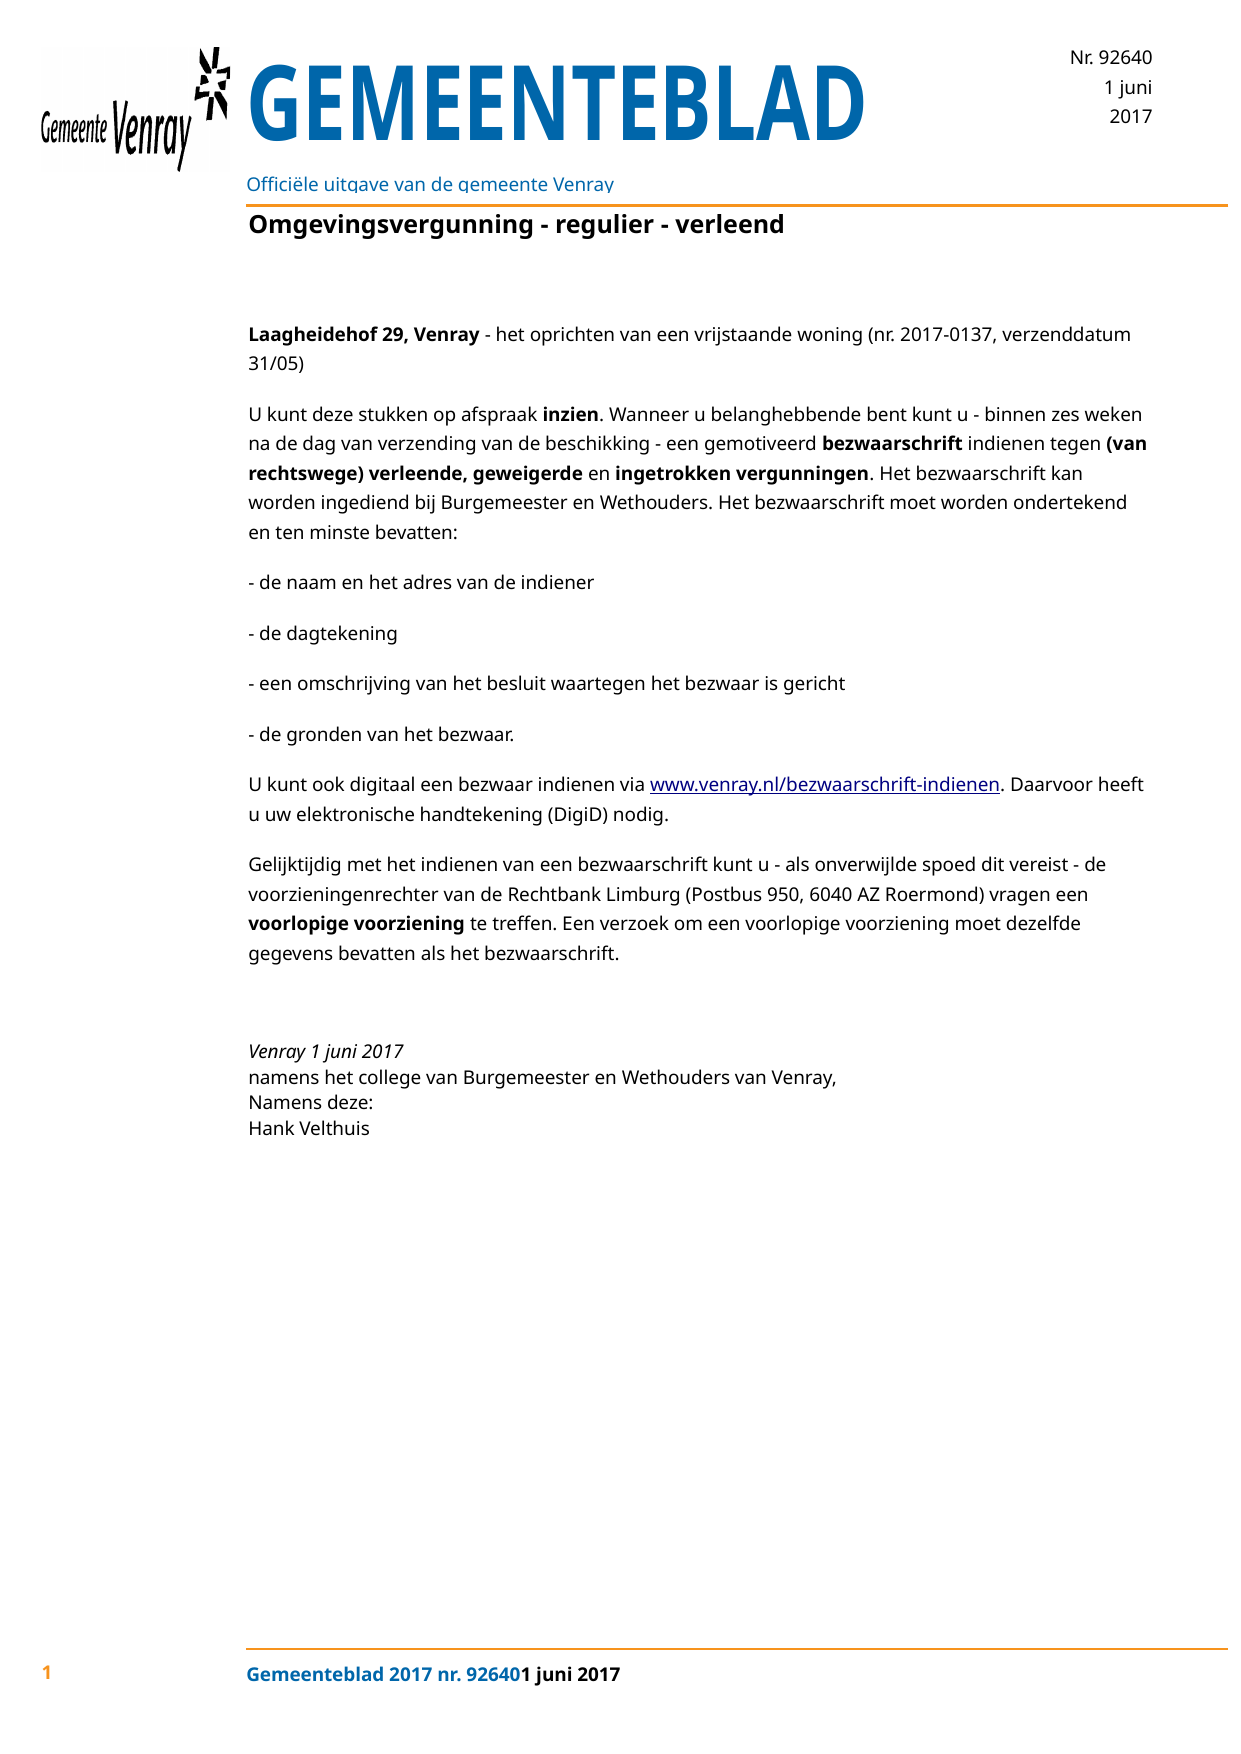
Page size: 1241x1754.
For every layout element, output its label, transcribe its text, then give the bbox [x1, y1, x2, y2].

text - de naam en het adres van de indiener [248, 569, 1152, 595]
text Hank Velthuis [248, 1115, 1152, 1141]
text Venray 1 juni 2017 [248, 1038, 1152, 1064]
text Laagheidehof 29, Venray - het oprichten van een vrijstaande woning (nr. 2017-0137, verzenddatum 31/05) [248, 321, 1152, 376]
text - een omschrijving van het besluit waartegen het bezwaar is gericht [248, 670, 1152, 696]
text U kunt deze stukken op afspraak inzien. Wanneer u belanghebbende bent kunt u - binnen zes weken na de dag van verzending van de beschikking - een gemotiveerd bezwaarschrift indienen tegen (van rechtswege) verleende, geweigerde en ingetrokken vergunningen. Het bezwaarschrift kan worden ingediend bij Burgemeester en Wethouders. Het bezwaarschrift moet worden ondertekend en ten minste bevatten: [248, 401, 1152, 545]
picture [41, 47, 231, 172]
text U kunt ook digitaal een bezwaar indienen via www.venray.nl/bezwaarschrift-indienen. Daarvoor heeft u uw elektronische handtekening (DigiD) nodig. [248, 771, 1152, 826]
text Omgevingsvergunning - regulier - verleend [248, 207, 1152, 241]
text namens het college van Burgemeester en Wethouders van Venray, [248, 1064, 1152, 1089]
text Gelijktijdig met het indienen van een bezwaarschrift kunt u - als onverwijlde spoed dit vereist - de voorzieningenrechter van de Rechtbank Limburg (Postbus 950, 6040 AZ Roermond) vragen een voorlopige voorziening te treffen. Een verzoek om een voorlopige voorziening moet dezelfde gegevens bevatten als het bezwaarschrift. [248, 851, 1152, 966]
text - de dagtekening [248, 620, 1152, 646]
text Namens deze: [248, 1089, 1152, 1115]
text - de gronden van het bezwaar. [248, 721, 1152, 746]
